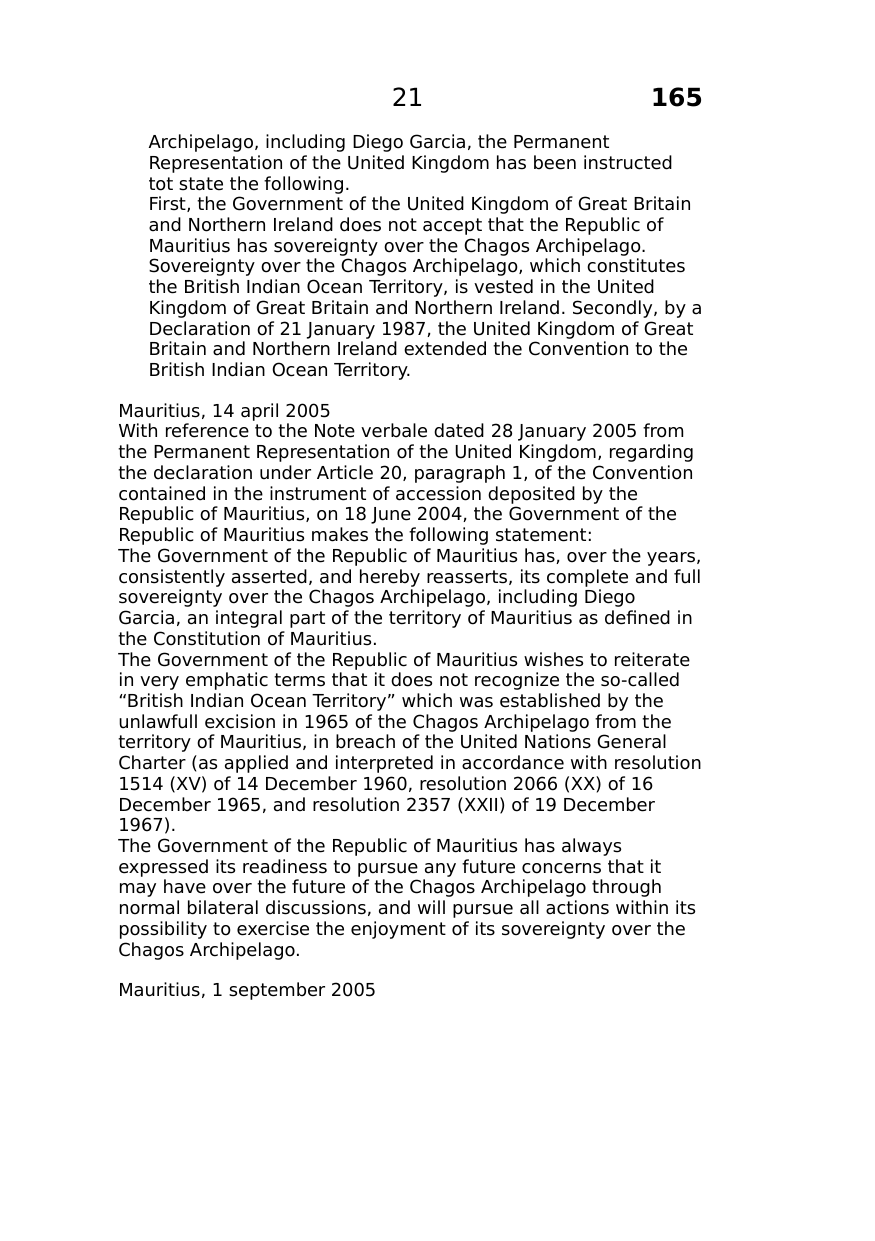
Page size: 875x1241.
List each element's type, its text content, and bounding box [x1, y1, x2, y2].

text Archipelago, including Diego Garcia, the Permanent Representation of the United Kingdom has been instructed tot state the following. [148, 132, 703, 194]
text The Government of the Republic of Mauritius wishes to reiterate in very emphatic terms that it does not recognize the so-called “British Indian Ocean Territory” which was established by the unlawfull excision in 1965 of the Chagos Archipelago from the territory of Mauritius, in breach of the United Nations General Charter (as applied and interpreted in accordance with resolution 1514 (XV) of 14 December 1960, resolution 2066 (XX) of 16 December 1965, and resolution 2357 (XXII) of 19 December 1967). [118, 649, 703, 836]
text Mauritius, 1 september 2005 [118, 980, 703, 1001]
text Mauritius, 14 april 2005 [118, 401, 703, 421]
text The Government of the Republic of Mauritius has always expressed its readiness to pursue any future concerns that it may have over the future of the Chagos Archipelago through normal bilateral discussions, and will pursue all actions within its possibility to exercise the enjoyment of its sovereignty over the Chagos Archipelago. [118, 836, 703, 960]
text The Government of the Republic of Mauritius has, over the years, consistently asserted, and hereby reasserts, its complete and full sovereignty over the Chagos Archipelago, including Diego Garcia, an integral part of the territory of Mauritius as defined in the Constitution of Mauritius. [118, 546, 703, 649]
text With reference to the Note verbale dated 28 January 2005 from the Permanent Representation of the United Kingdom, regarding the declaration under Article 20, paragraph 1, of the Convention contained in the instrument of accession deposited by the Republic of Mauritius, on 18 June 2004, the Government of the Republic of Mauritius makes the following statement: [118, 421, 703, 546]
text First, the Government of the United Kingdom of Great Britain and Northern Ireland does not accept that the Republic of Mauritius has sovereignty over the Chagos Archipelago. Sovereignty over the Chagos Archipelago, which constitutes the British Indian Ocean Territory, is vested in the United Kingdom of Great Britain and Northern Ireland. Secondly, by a Declaration of 21 January 1987, the United Kingdom of Great Britain and Northern Ireland extended the Convention to the British Indian Ocean Territory. [148, 194, 703, 381]
